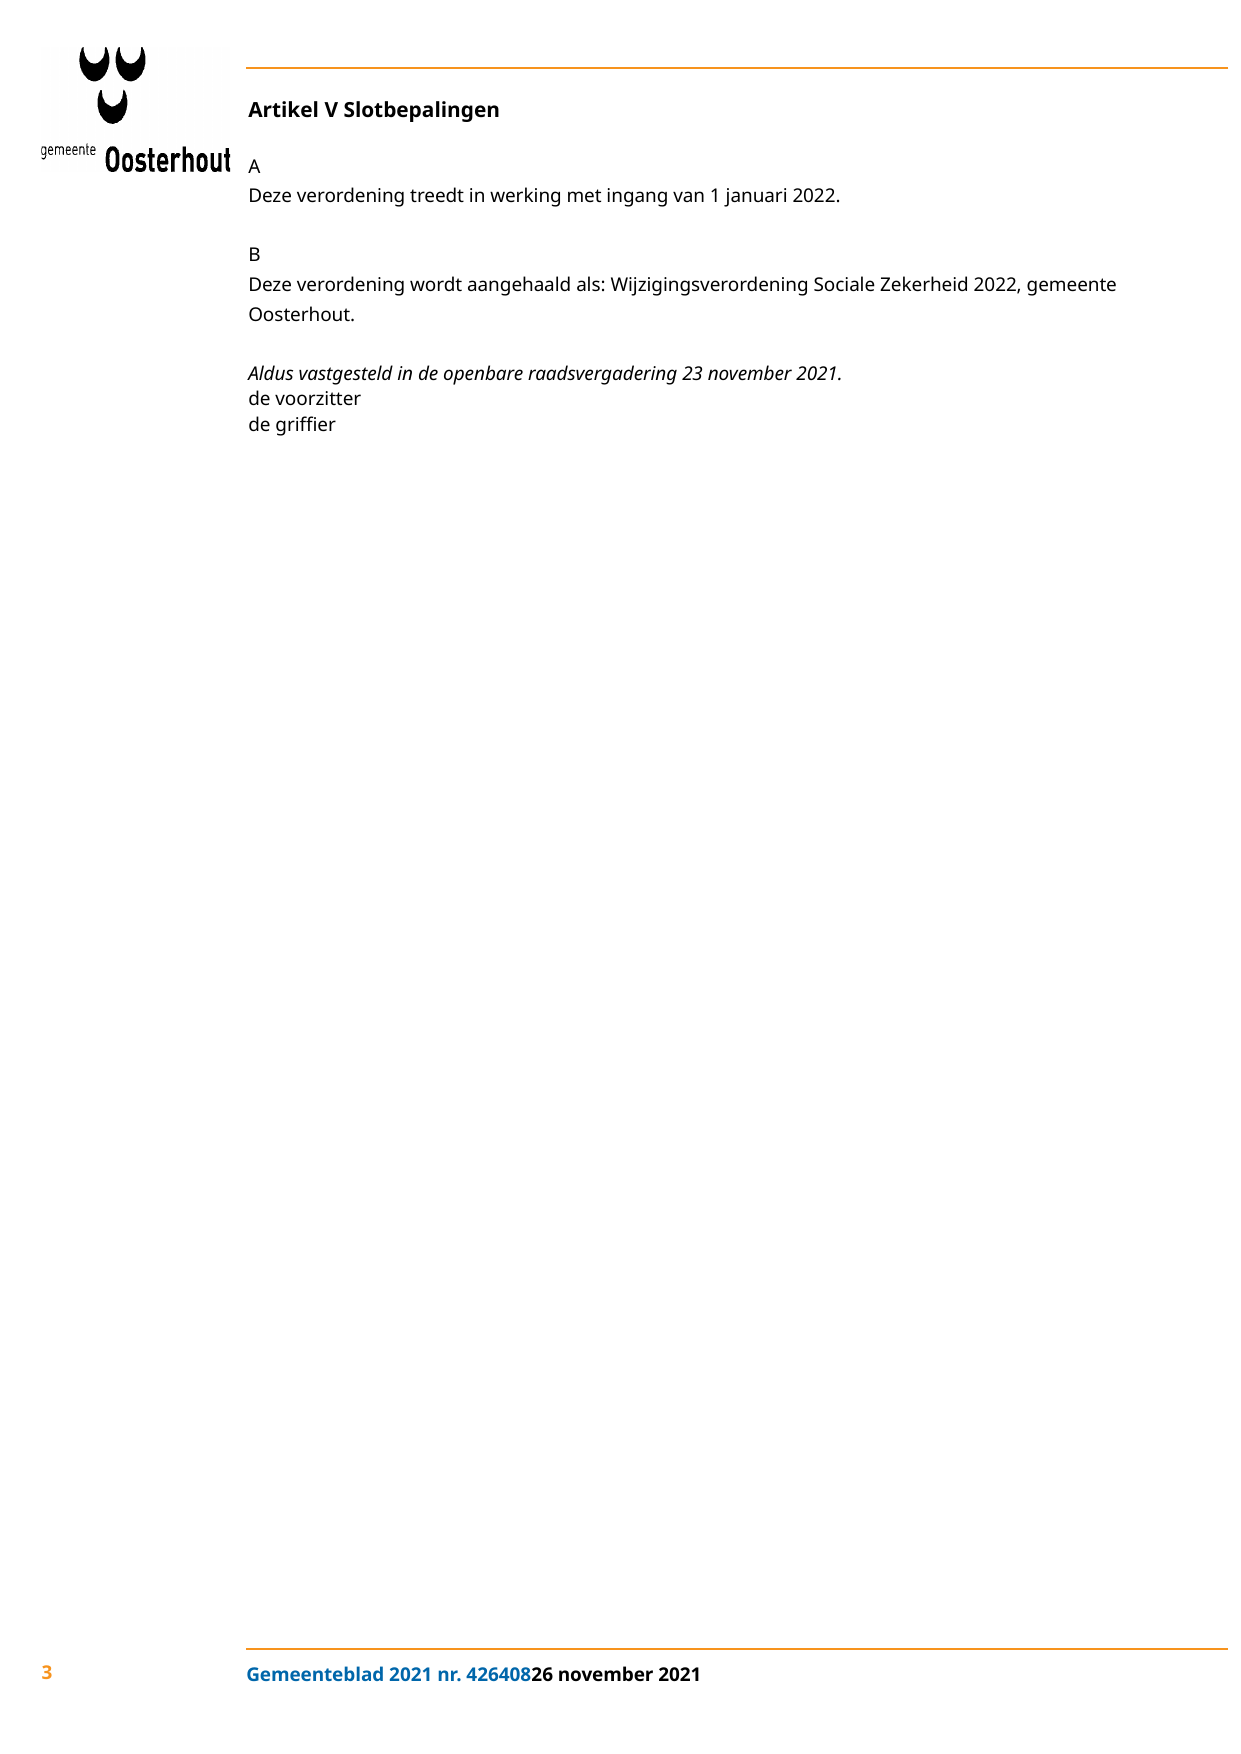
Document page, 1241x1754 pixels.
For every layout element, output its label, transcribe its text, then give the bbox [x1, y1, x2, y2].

text Aldus vastgesteld in de openbare raadsvergadering 23 november 2021. [248, 360, 1152, 386]
text Deze verordening treedt in werking met ingang van 1 januari 2022. [248, 182, 1152, 208]
text A [248, 153, 1152, 178]
text de voorzitter [248, 386, 1152, 411]
text Artikel V Slotbepalingen [248, 95, 1152, 123]
picture [41, 47, 231, 172]
text de griffier [248, 411, 1152, 437]
text Deze verordening wordt aangehaald als: Wijzigingsverordening Sociale Zekerheid 2022, gemeente Oosterhout. [248, 271, 1152, 326]
text B [248, 242, 1152, 267]
